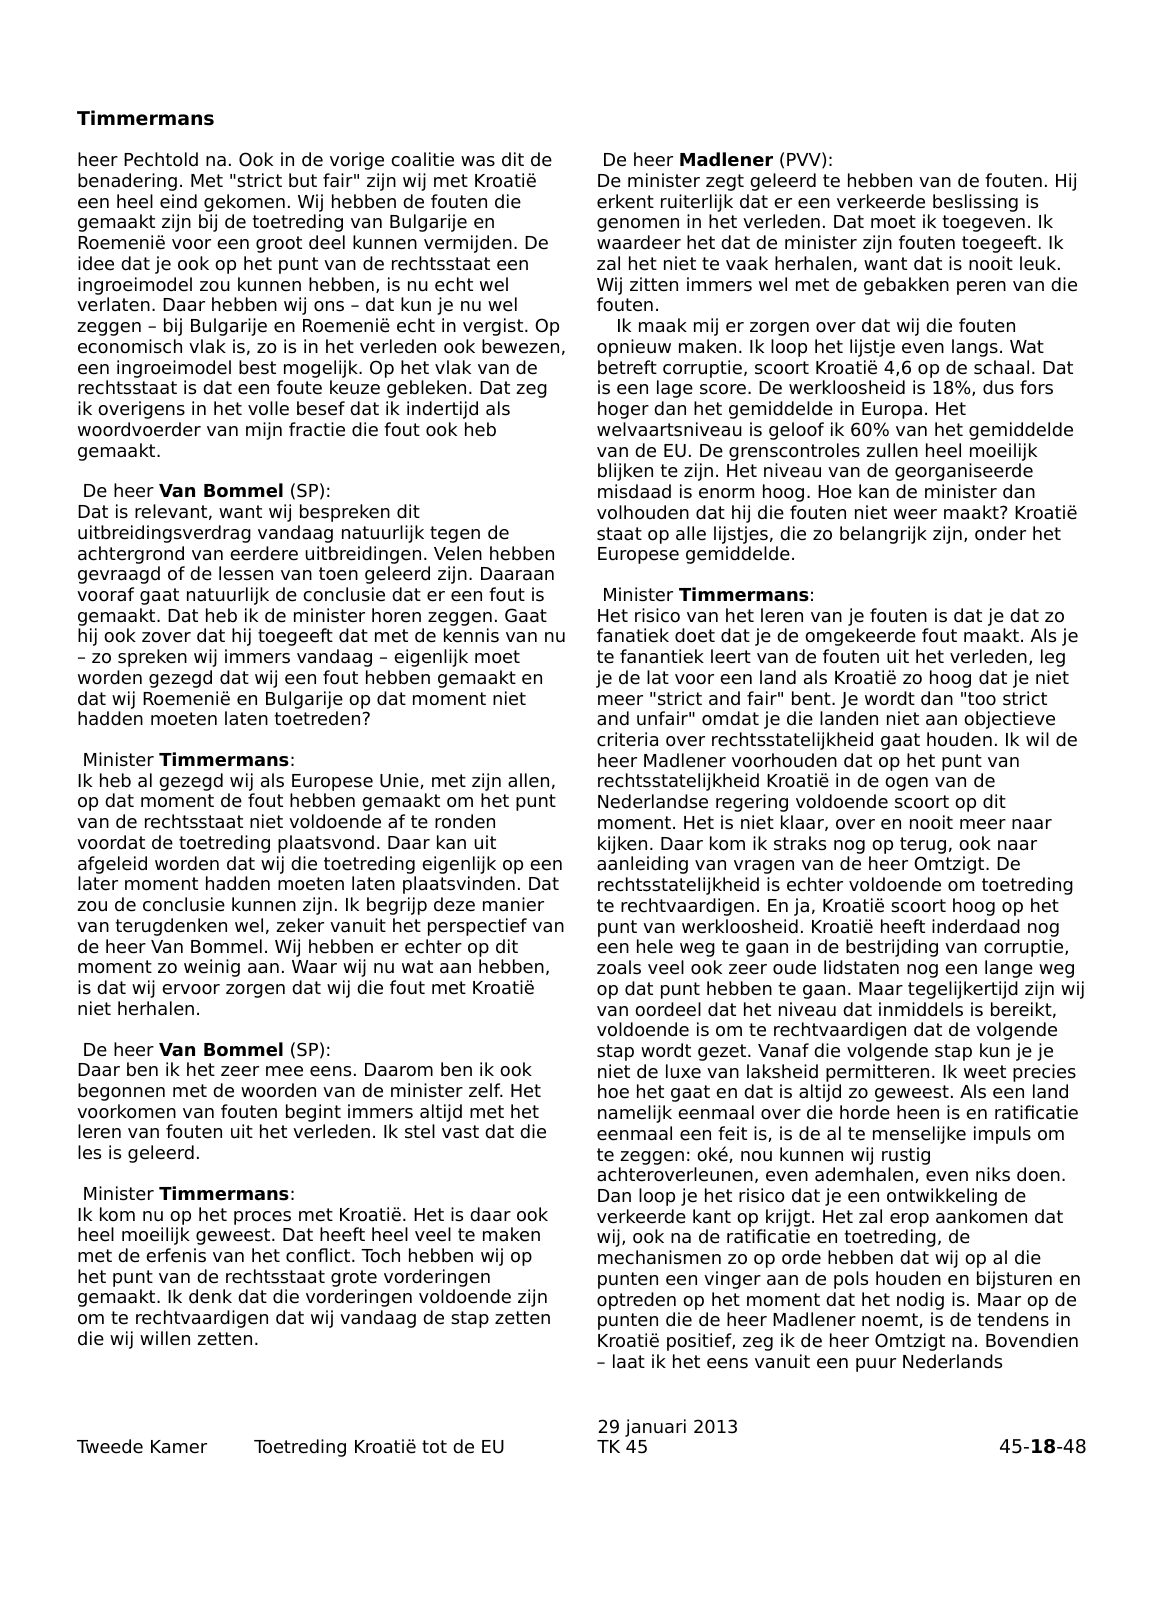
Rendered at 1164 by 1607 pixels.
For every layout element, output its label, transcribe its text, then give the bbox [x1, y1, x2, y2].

text De heer Van Bommel (SP): [77, 1039, 567, 1060]
text De minister zegt geleerd te hebben van de fouten. Hij erkent ruiterlijk dat er een verkeerde beslissing is genomen in het verleden. Dat moet ik toegeven. Ik waardeer het dat de minister zijn fouten toegeeft. Ik zal het niet te vaak herhalen, want dat is nooit leuk. Wij zitten immers wel met de gebakken peren van die fouten. [596, 171, 1087, 316]
text Minister Timmermans: [596, 585, 1087, 606]
text Minister Timmermans: [77, 750, 567, 771]
text Daar ben ik het zeer mee eens. Daarom ben ik ook begonnen met de woorden van de minister zelf. Het voorkomen van fouten begint immers altijd met het leren van fouten uit het verleden. Ik stel vast dat die les is geleerd. [77, 1060, 567, 1164]
text De heer Madlener (PVV): [596, 150, 1087, 171]
text Ik kom nu op het proces met Kroatië. Het is daar ook heel moeilijk geweest. Dat heeft heel veel te maken met de erfenis van het conflict. Toch hebben wij op het punt van de rechtsstaat grote vorderingen gemaakt. Ik denk dat die vorderingen voldoende zijn om te rechtvaardigen dat wij vandaag de stap zetten die wij willen zetten. [77, 1204, 567, 1349]
text heer Pechtold na. Ook in de vorige coalitie was dit de benadering. Met "strict but fair" zijn wij met Kroatië een heel eind gekomen. Wij hebben de fouten die gemaakt zijn bij de toetreding van Bulgarije en Roemenië voor een groot deel kunnen vermijden. De idee dat je ook op het punt van de rechtsstaat een ingroeimodel zou kunnen hebben, is nu echt wel verlaten. Daar hebben wij ons – dat kun je nu wel zeggen – bij Bulgarije en Roemenië echt in vergist. Op economisch vlak is, zo is in het verleden ook bewezen, een ingroeimodel best mogelijk. Op het vlak van de rechtsstaat is dat een foute keuze gebleken. Dat zeg ik overigens in het volle besef dat ik indertijd als woordvoerder van mijn fractie die fout ook heb gemaakt. [77, 150, 567, 461]
text Ik maak mij er zorgen over dat wij die fouten opnieuw maken. Ik loop het lijstje even langs. Wat betreft corruptie, scoort Kroatië 4,6 op de schaal. Dat is een lage score. De werkloosheid is 18%, dus fors hoger dan het gemiddelde in Europa. Het welvaartsniveau is geloof ik 60% van het gemiddelde van de EU. De grenscontroles zullen heel moeilijk blijken te zijn. Het niveau van de georganiseerde misdaad is enorm hoog. Hoe kan de minister dan volhouden dat hij die fouten niet weer maakt? Kroatië staat op alle lijstjes, die zo belangrijk zijn, onder het Europese gemiddelde. [596, 316, 1087, 565]
text De heer Van Bommel (SP): [77, 481, 567, 502]
text Minister Timmermans: [77, 1184, 567, 1204]
text Het risico van het leren van je fouten is dat je dat zo fanatiek doet dat je de omgekeerde fout maakt. Als je te fanantiek leert van de fouten uit het verleden, leg je de lat voor een land als Kroatië zo hoog dat je niet meer "strict and fair" bent. Je wordt dan "too strict and unfair" omdat je die landen niet aan objectieve criteria over rechtsstatelijkheid gaat houden. Ik wil de heer Madlener voorhouden dat op het punt van rechtsstatelijkheid Kroatië in de ogen van de Nederlandse regering voldoende scoort op dit moment. Het is niet klaar, over en nooit meer naar kijken. Daar kom ik straks nog op terug, ook naar aanleiding van vragen van de heer Omtzigt. De rechtsstatelijkheid is echter voldoende om toetreding te rechtvaardigen. En ja, Kroatië scoort hoog op het punt van werkloosheid. Kroatië heeft inderdaad nog een hele weg te gaan in de bestrijding van corruptie, zoals veel ook zeer oude lidstaten nog een lange weg op dat punt hebben te gaan. Maar tegelijkertijd zijn wij van oordeel dat het niveau dat inmiddels is bereikt, voldoende is om te rechtvaardigen dat de volgende stap wordt gezet. Vanaf die volgende stap kun je je niet de luxe van laksheid permitteren. Ik weet precies hoe het gaat en dat is altijd zo geweest. Als een land namelijk eenmaal over die horde heen is en ratificatie eenmaal een feit is, is de al te menselijke impuls om te zeggen: oké, nou kunnen wij rustig achteroverleunen, even ademhalen, even niks doen. Dan loop je het risico dat je een ontwikkeling de verkeerde kant op krijgt. Het zal erop aankomen dat wij, ook na de ratificatie en toetreding, de mechanismen zo op orde hebben dat wij op al die punten een vinger aan de pols houden en bijsturen en optreden op het moment dat het nodig is. Maar op de punten die de heer Madlener noemt, is de tendens in Kroatië positief, zeg ik de heer Omtzigt na. Bovendien – laat ik het eens vanuit een puur Nederlands [596, 606, 1087, 1372]
text Ik heb al gezegd wij als Europese Unie, met zijn allen, op dat moment de fout hebben gemaakt om het punt van de rechtsstaat niet voldoende af te ronden voordat de toetreding plaatsvond. Daar kan uit afgeleid worden dat wij die toetreding eigenlijk op een later moment hadden moeten laten plaatsvinden. Dat zou de conclusie kunnen zijn. Ik begrijp deze manier van terugdenken wel, zeker vanuit het perspectief van de heer Van Bommel. Wij hebben er echter op dit moment zo weinig aan. Waar wij nu wat aan hebben, is dat wij ervoor zorgen dat wij die fout met Kroatië niet herhalen. [77, 771, 567, 1019]
text Dat is relevant, want wij bespreken dit uitbreidingsverdrag vandaag natuurlijk tegen de achtergrond van eerdere uitbreidingen. Velen hebben gevraagd of de lessen van toen geleerd zijn. Daaraan vooraf gaat natuurlijk de conclusie dat er een fout is gemaakt. Dat heb ik de minister horen zeggen. Gaat hij ook zover dat hij toegeeft dat met de kennis van nu – zo spreken wij immers vandaag – eigenlijk moet worden gezegd dat wij een fout hebben gemaakt en dat wij Roemenië en Bulgarije op dat moment niet hadden moeten laten toetreden? [77, 502, 567, 730]
